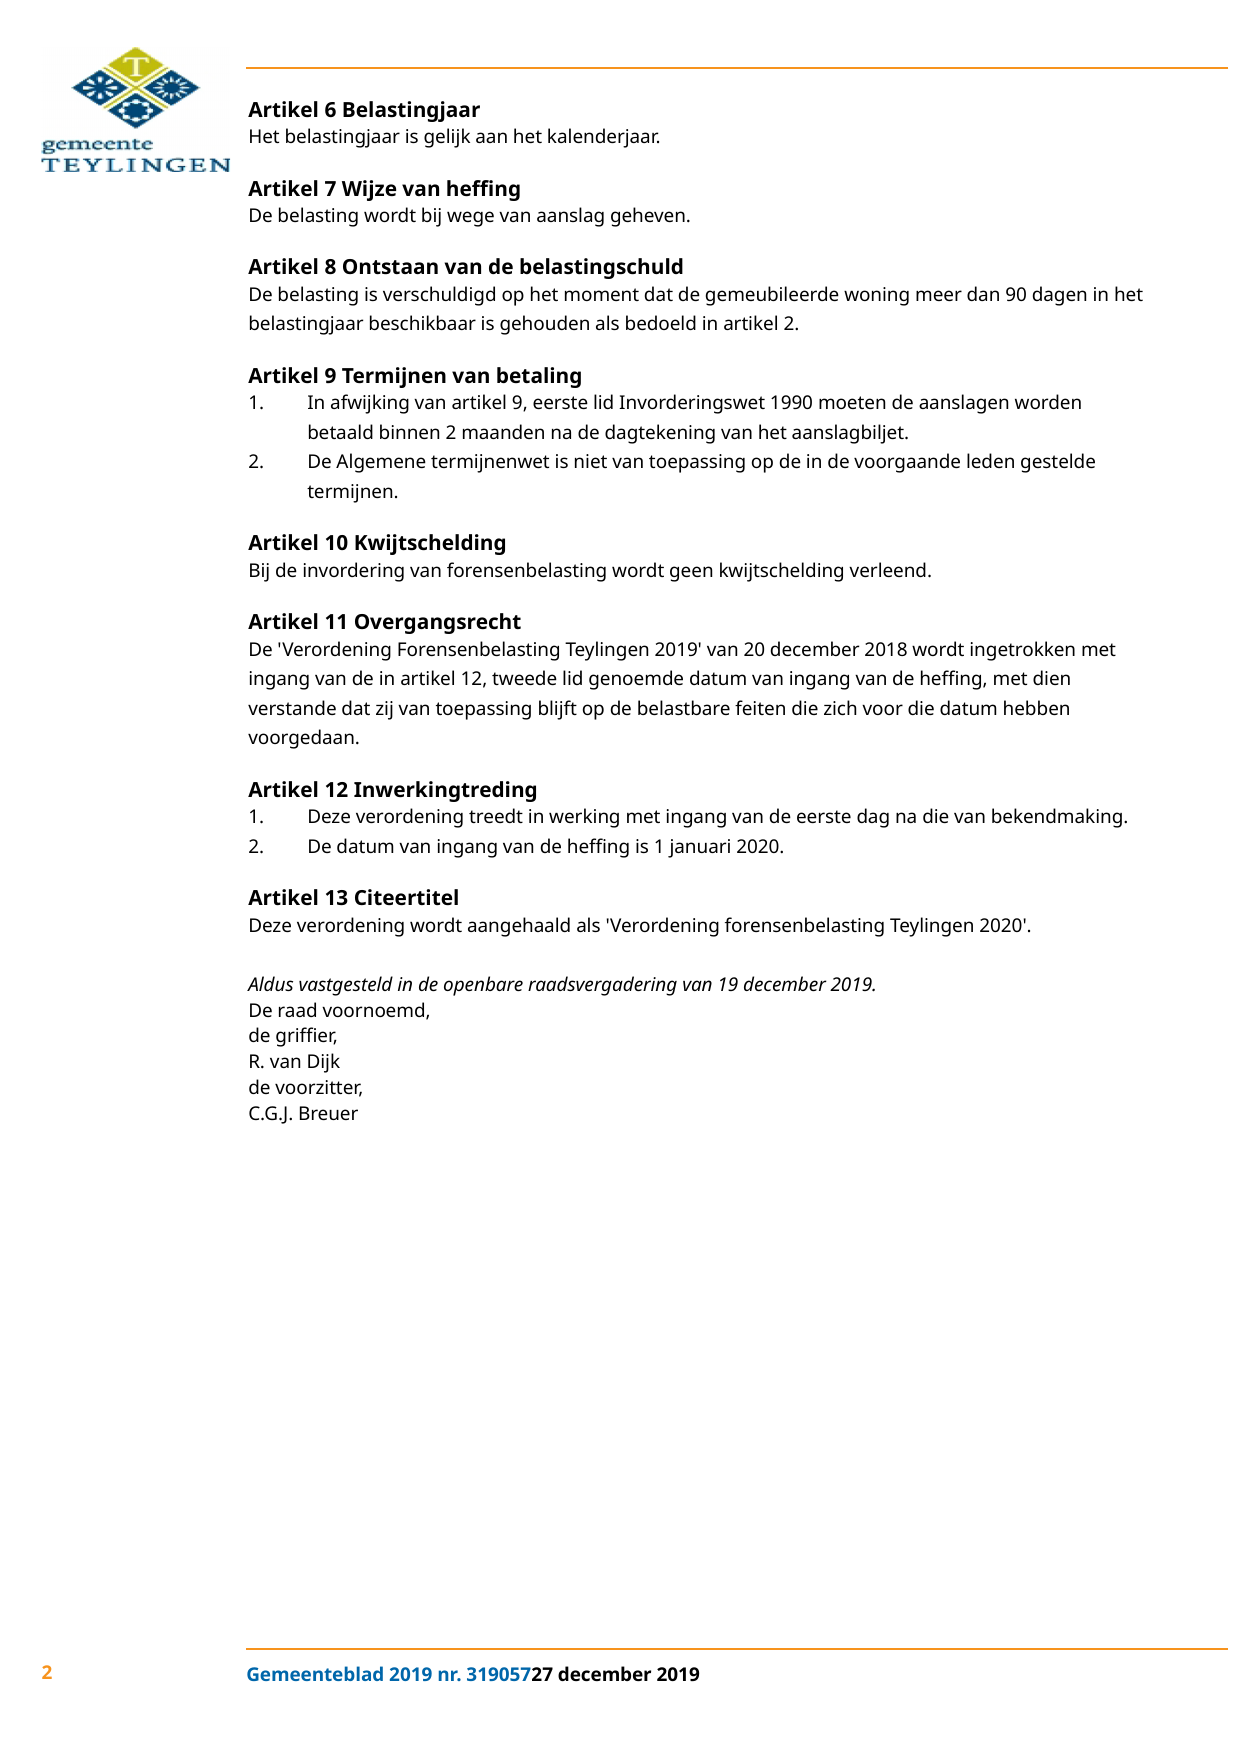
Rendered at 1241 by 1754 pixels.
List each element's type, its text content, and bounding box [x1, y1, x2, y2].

text Artikel 6 Belastingjaar [248, 95, 1152, 123]
text Het belastingjaar is gelijk aan het kalenderjaar. [248, 123, 1152, 149]
text De raad voornoemd, [248, 997, 1152, 1022]
text R. van Dijk [248, 1048, 1152, 1074]
text de voorzitter, [248, 1074, 1152, 1100]
text Bij de invordering van forensenbelasting wordt geen kwijtschelding verleend. [248, 557, 1152, 583]
text De belasting is verschuldigd op het moment dat de gemeubileerde woning meer dan 90 dagen in het belastingjaar beschikbaar is gehouden als bedoeld in artikel 2. [248, 281, 1152, 336]
text Deze verordening wordt aangehaald als 'Verordening forensenbelasting Teylingen 2020'. [248, 912, 1152, 938]
text De 'Verordening Forensenbelasting Teylingen 2019' van 20 december 2018 wordt ingetrokken met ingang van de in artikel 12, tweede lid genoemde datum van ingang van de heffing, met dien verstande dat zij van toepassing blijft op de belastbare feiten die zich voor die datum hebben voorgedaan. [248, 636, 1152, 750]
picture [41, 47, 231, 172]
text Artikel 11 Overgangsrecht [248, 607, 1152, 636]
list De Algemene termijnenwet is niet van toepassing op de in de voorgaande leden gestelde termijnen. [248, 448, 1152, 504]
text de griffier, [248, 1022, 1152, 1048]
text Artikel 13 Citeertitel [248, 883, 1152, 912]
text C.G.J. Breuer [248, 1100, 1152, 1125]
list De datum van ingang van de heffing is 1 januari 2020. [248, 833, 1152, 859]
text Artikel 10 Kwijtschelding [248, 528, 1152, 557]
list In afwijking van artikel 9, eerste lid Invorderingswet 1990 moeten de aanslagen worden betaald binnen 2 maanden na de dagtekening van het aanslagbiljet. [248, 389, 1152, 445]
text Artikel 7 Wijze van heffing [248, 174, 1152, 202]
text Artikel 8 Ontstaan van de belastingschuld [248, 252, 1152, 281]
text Artikel 12 Inwerkingtreding [248, 775, 1152, 803]
text De belasting wordt bij wege van aanslag geheven. [248, 202, 1152, 228]
text Artikel 9 Termijnen van betaling [248, 361, 1152, 389]
text Aldus vastgesteld in de openbare raadsvergadering van 19 december 2019. [248, 971, 1152, 997]
list Deze verordening treedt in werking met ingang van de eerste dag na die van bekendmaking. [248, 803, 1152, 829]
